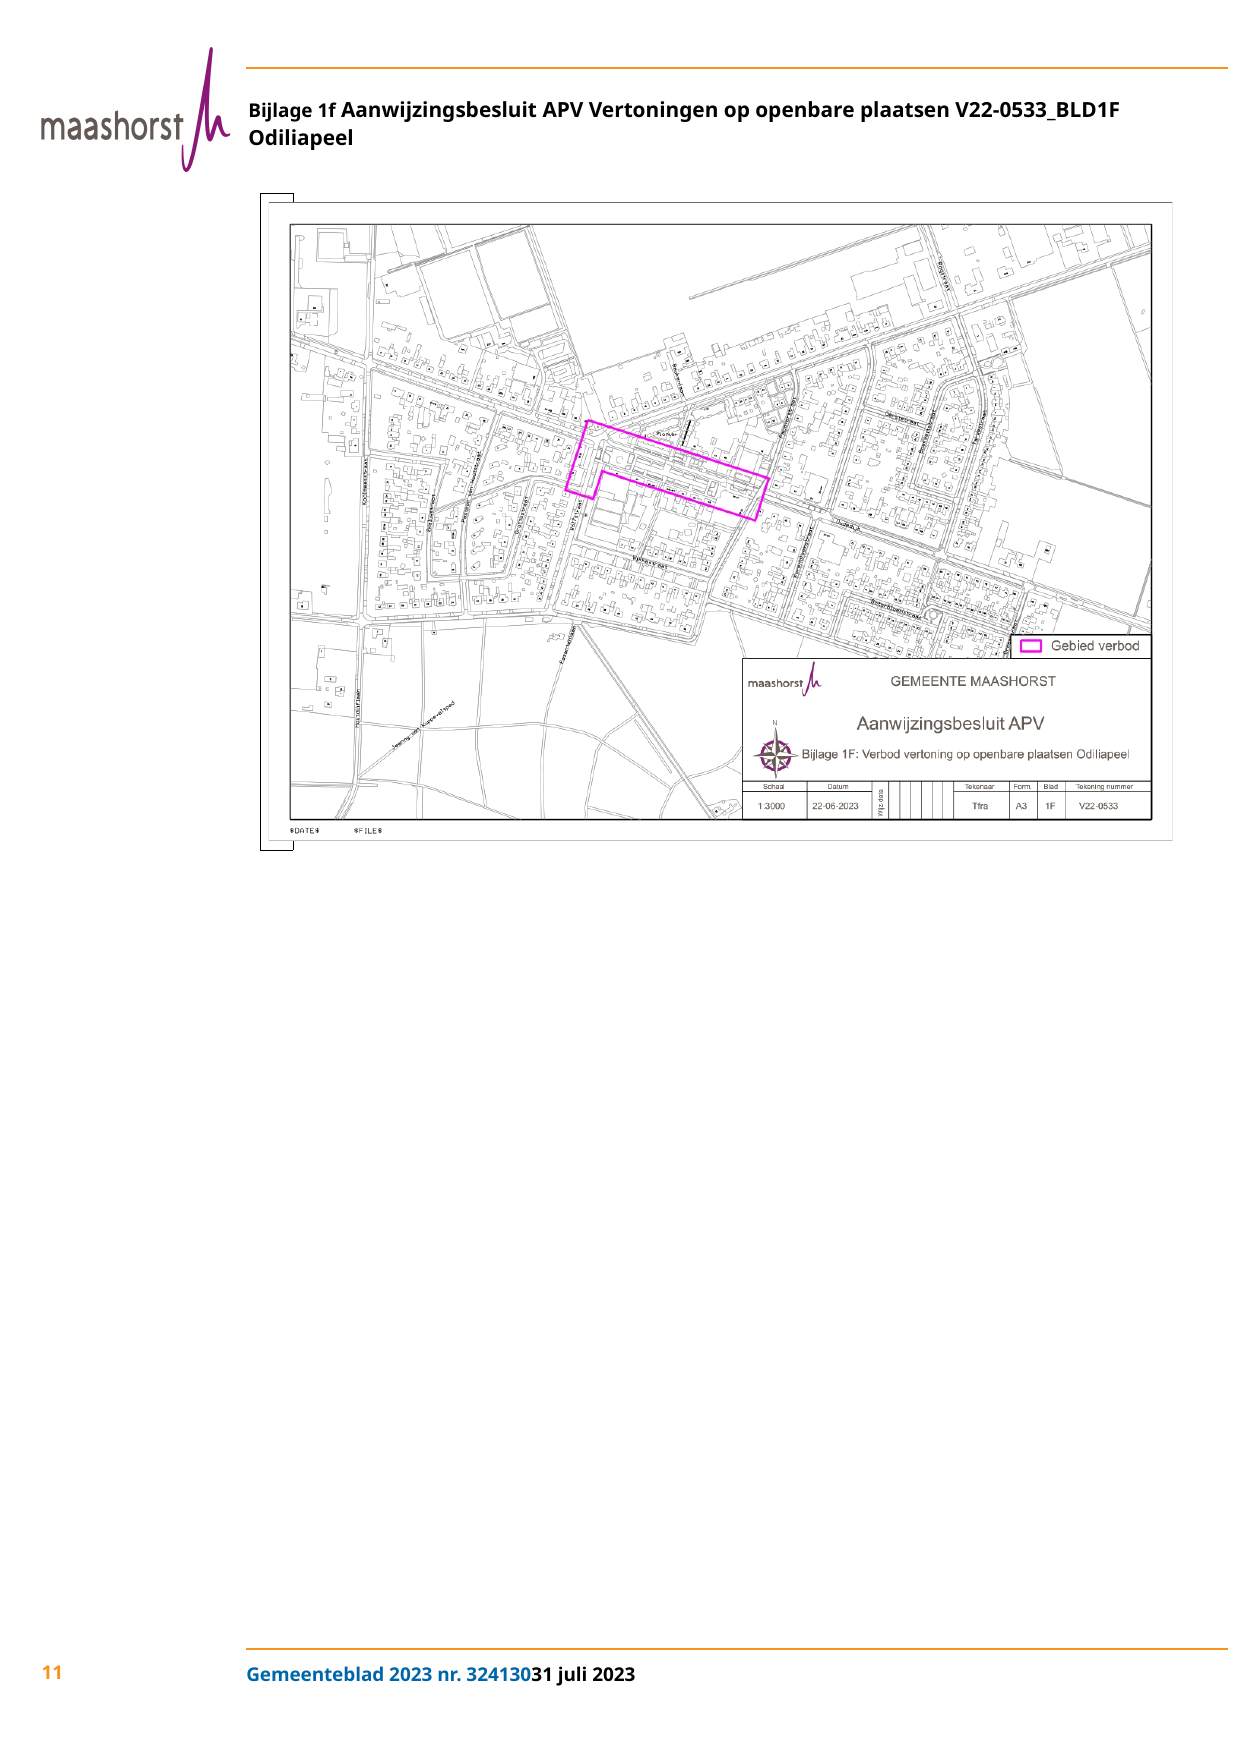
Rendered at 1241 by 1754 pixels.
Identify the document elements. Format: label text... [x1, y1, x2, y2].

picture [41, 47, 231, 172]
text Bijlage 1f Aanwijzingsbesluit APV Vertoningen op openbare plaatsen V22-0533_BLD1F Odiliapeel [248, 95, 1152, 152]
picture [268, 202, 1173, 841]
